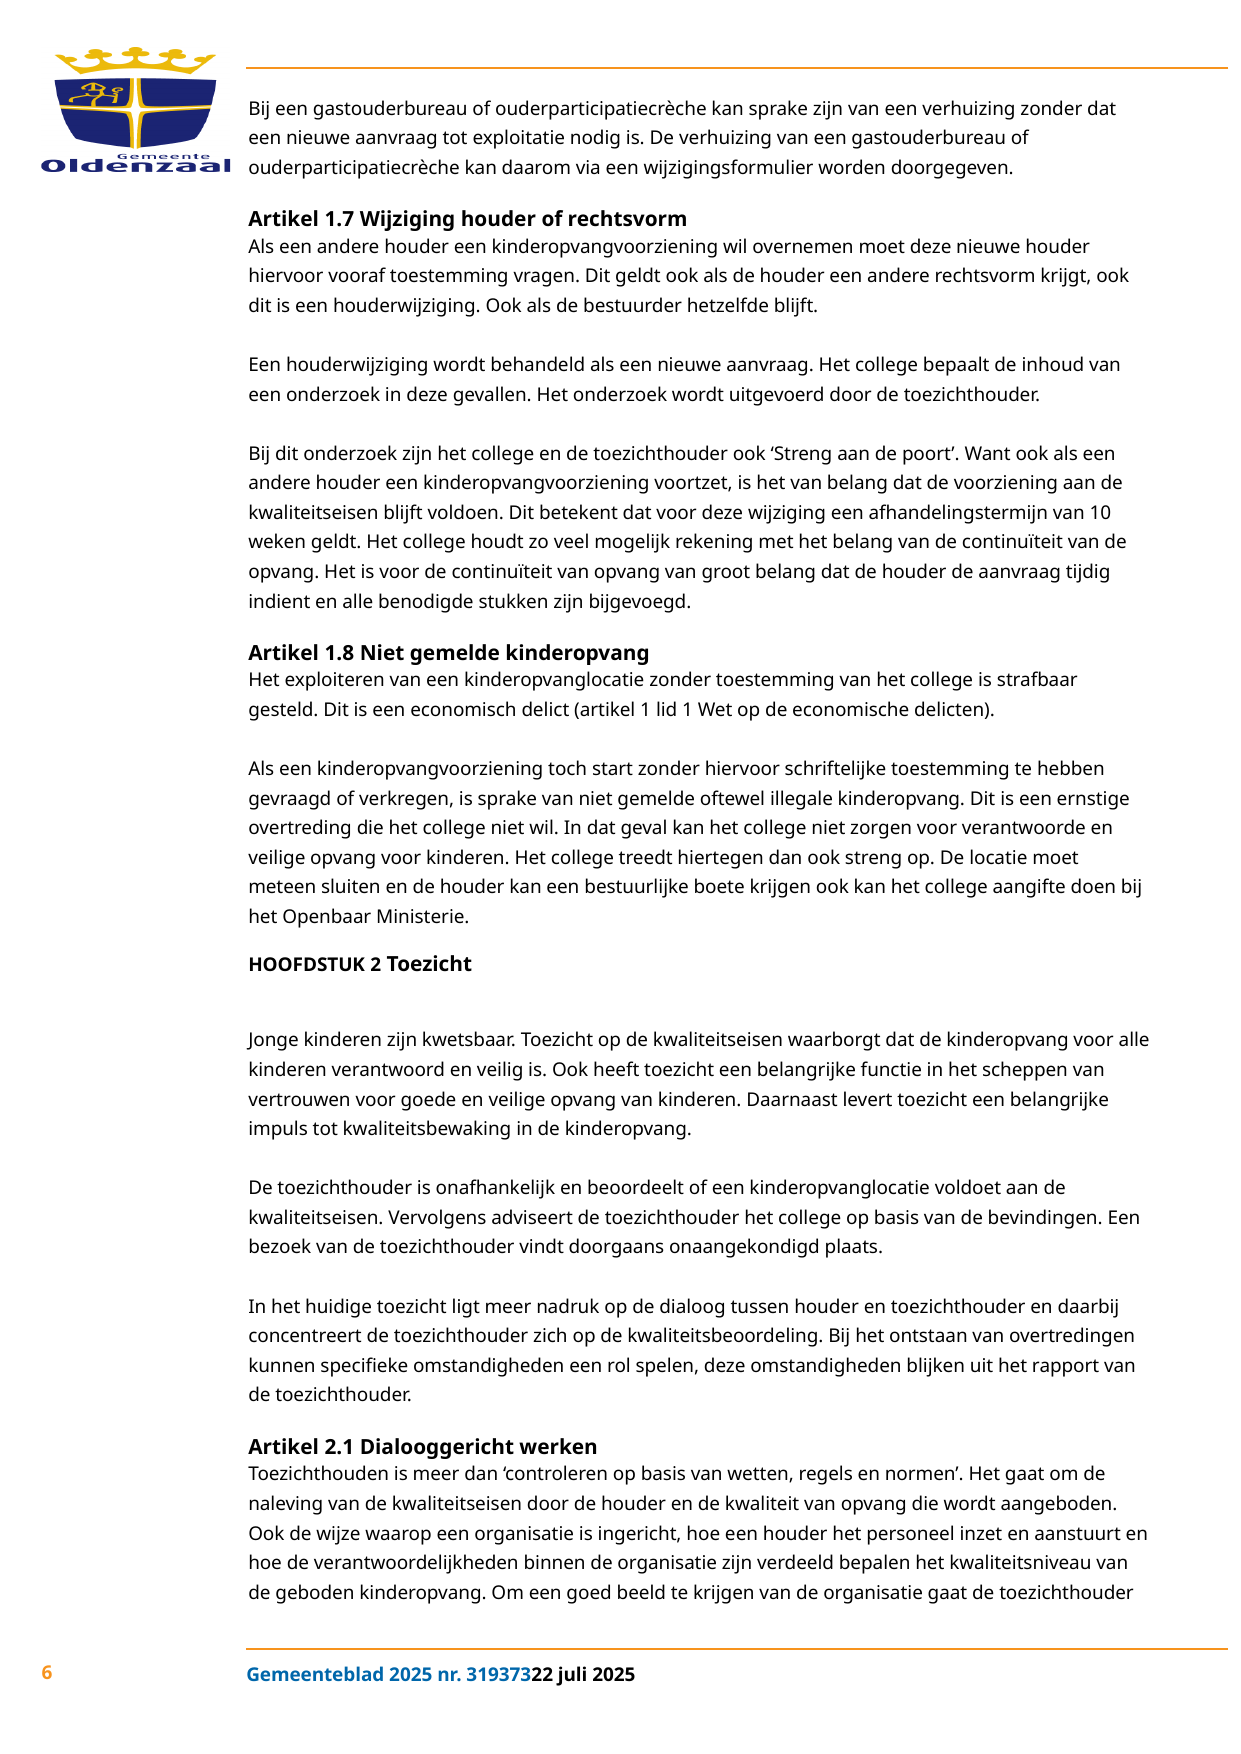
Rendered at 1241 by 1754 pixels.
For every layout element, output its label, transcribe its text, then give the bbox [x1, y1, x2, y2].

text Artikel 1.7 Wijziging houder of rechtsvorm [248, 204, 1152, 233]
text De toezichthouder is onafhankelijk en beoordeelt of een kinderopvanglocatie voldoet aan de kwaliteitseisen. Vervolgens adviseert de toezichthouder het college op basis van de bevindingen. Een bezoek van de toezichthouder vindt doorgaans onaangekondigd plaats. [248, 1174, 1152, 1259]
text Een houderwijziging wordt behandeld als een nieuwe aanvraag. Het college bepaalt de inhoud van een onderzoek in deze gevallen. Het onderzoek wordt uitgevoerd door de toezichthouder. [248, 351, 1152, 406]
text Artikel 1.8 Niet gemelde kinderopvang [248, 638, 1152, 667]
text Het exploiteren van een kinderopvanglocatie zonder toestemming van het college is strafbaar gesteld. Dit is een economisch delict (artikel 1 lid 1 Wet op de economische delicten). [248, 667, 1152, 722]
text Bij dit onderzoek zijn het college en de toezichthouder ook ‘Streng aan de poort’. Want ook als een andere houder een kinderopvangvoorziening voortzet, is het van belang dat de voorziening aan de kwaliteitseisen blijft voldoen. Dit betekent dat voor deze wijziging een afhandelingstermijn van 10 weken geldt. Het college houdt zo veel mogelijk rekening met het belang van de continuïteit van de opvang. Het is voor de continuïteit van opvang van groot belang dat de houder de aanvraag tijdig indient en alle benodigde stukken zijn bijgevoegd. [248, 440, 1152, 613]
picture [41, 47, 231, 172]
text Jonge kinderen zijn kwetsbaar. Toezicht op de kwaliteitseisen waarborgt dat de kinderopvang voor alle kinderen verantwoord en veilig is. Ook heeft toezicht een belangrijke functie in het scheppen van vertrouwen voor goede en veilige opvang van kinderen. Daarnaast levert toezicht een belangrijke impuls tot kwaliteitsbewaking in de kinderopvang. [248, 1027, 1152, 1141]
text Bij een gastouderbureau of ouderparticipatiecrèche kan sprake zijn van een verhuizing zonder dat een nieuwe aanvraag tot exploitatie nodig is. De verhuizing van een gastouderbureau of ouderparticipatiecrèche kan daarom via een wijzigingsformulier worden doorgegeven. [248, 95, 1152, 180]
text In het huidige toezicht ligt meer nadruk op de dialoog tussen houder en toezichthouder en daarbij concentreert de toezichthouder zich op de kwaliteitsbeoordeling. Bij het ontstaan van overtredingen kunnen specifieke omstandigheden een rol spelen, deze omstandigheden blijken uit het rapport van de toezichthouder. [248, 1293, 1152, 1407]
text Als een kinderopvangvoorziening toch start zonder hiervoor schriftelijke toestemming te hebben gevraagd of verkregen, is sprake van niet gemelde oftewel illegale kinderopvang. Dit is een ernstige overtreding die het college niet wil. In dat geval kan het college niet zorgen voor verantwoorde en veilige opvang voor kinderen. Het college treedt hiertegen dan ook streng op. De locatie moet meteen sluiten en de houder kan een bestuurlijke boete krijgen ook kan het college aangifte doen bij het Openbaar Ministerie. [248, 755, 1152, 929]
text Toezichthouden is meer dan ‘controleren op basis van wetten, regels en normen’. Het gaat om de naleving van de kwaliteitseisen door de houder en de kwaliteit van opvang die wordt aangeboden. [248, 1461, 1152, 1516]
text Ook de wijze waarop een organisatie is ingericht, hoe een houder het personeel inzet en aanstuurt en hoe de verantwoordelijkheden binnen de organisatie zijn verdeeld bepalen het kwaliteitsniveau van de geboden kinderopvang. Om een goed beeld te krijgen van de organisatie gaat de toezichthouder [248, 1520, 1152, 1604]
text Als een andere houder een kinderopvangvoorziening wil overnemen moet deze nieuwe houder hiervoor vooraf toestemming vragen. Dit geldt ook als de houder een andere rechtsvorm krijgt, ook dit is een houderwijziging. Ook als de bestuurder hetzelfde blijft. [248, 233, 1152, 318]
text Artikel 2.1 Dialooggericht werken [248, 1432, 1152, 1461]
text HOOFDSTUK 2 Toezicht [248, 949, 1152, 977]
